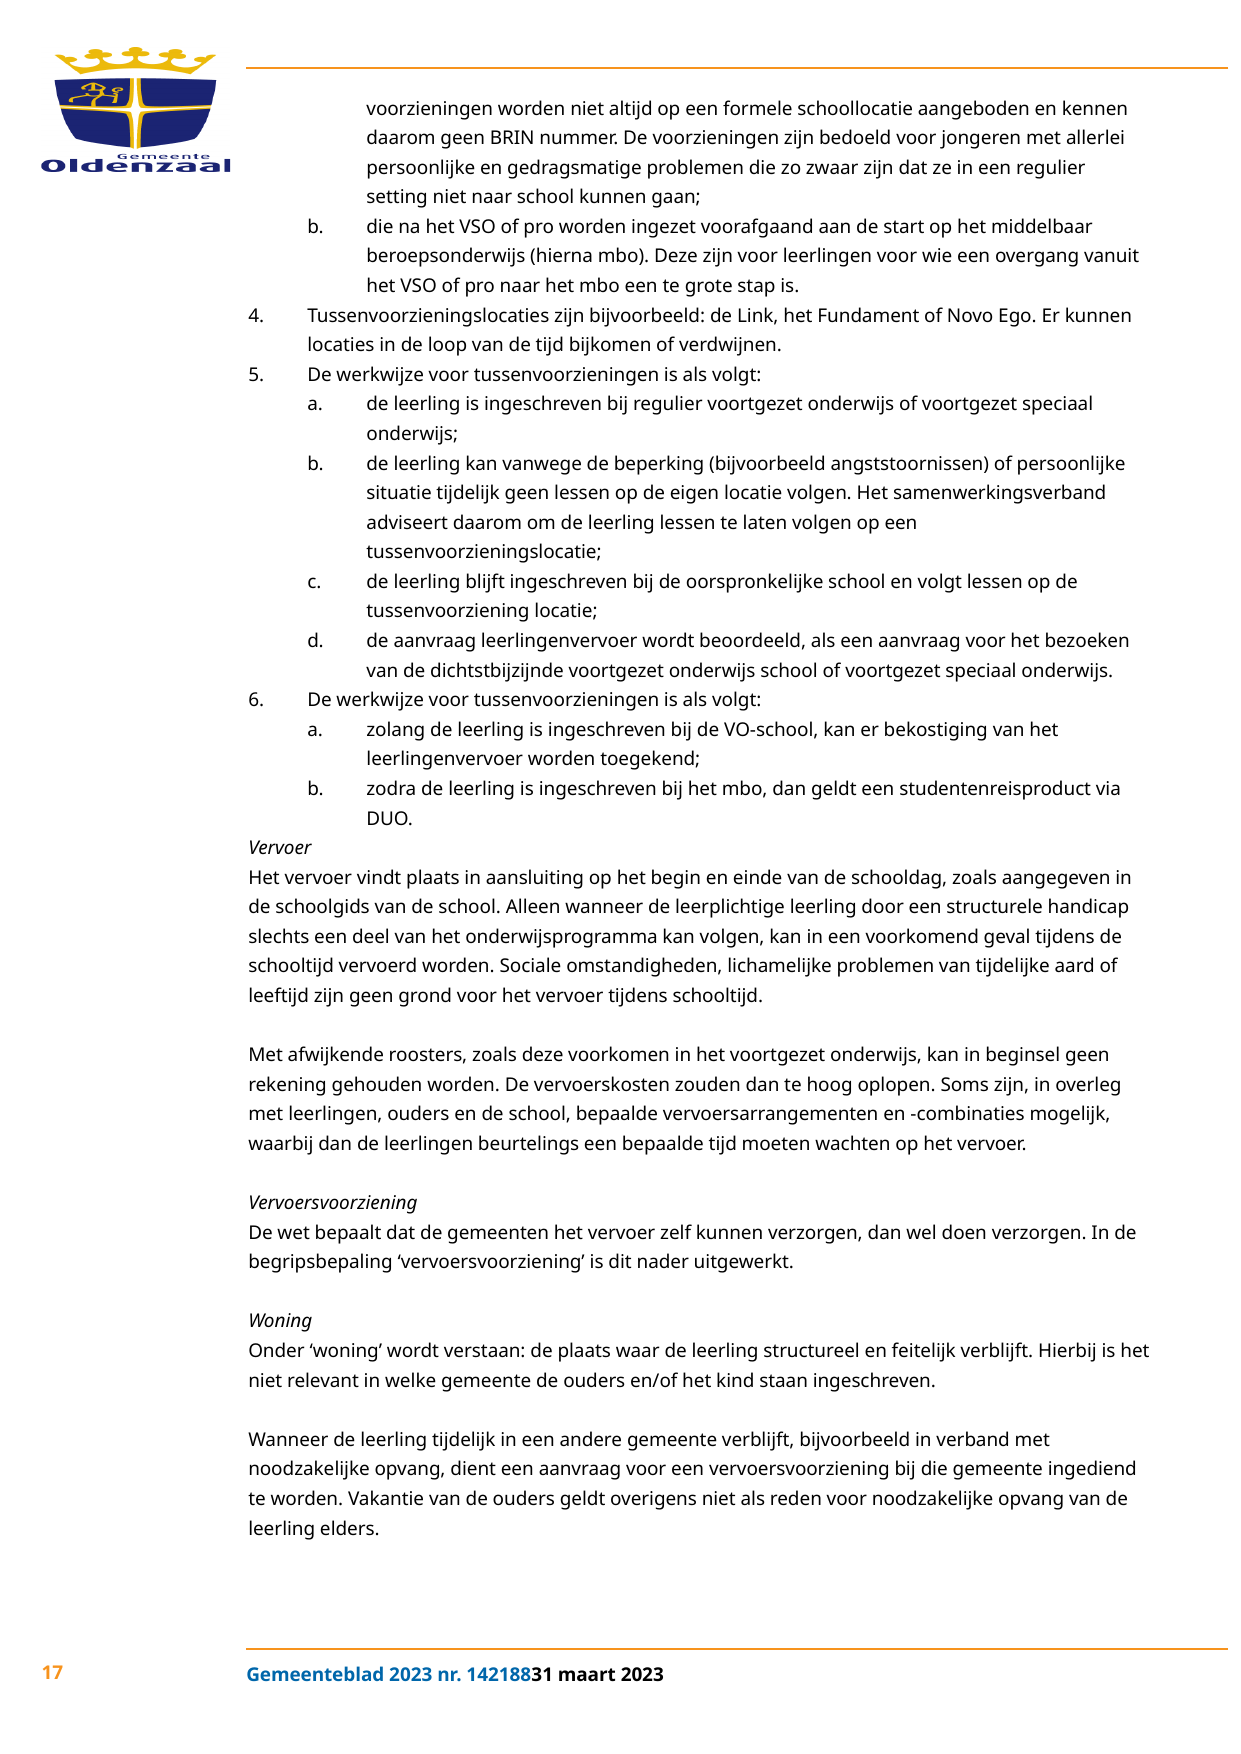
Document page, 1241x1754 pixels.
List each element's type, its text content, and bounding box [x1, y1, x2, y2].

list die na het VSO of pro worden ingezet voorafgaand aan de start op het middelbaar beroepsonderwijs (hierna mbo). Deze zijn voor leerlingen voor wie een overgang vanuit het VSO of pro naar het mbo een te grote stap is. [307, 213, 1152, 298]
list De werkwijze voor tussenvoorzieningen is als volgt: [248, 361, 1152, 387]
text Vervoer [248, 834, 1152, 860]
list Tussenvoorzieningslocaties zijn bijvoorbeeld: de Link, het Fundament of Novo Ego. Er kunnen locaties in de loop van de tijd bijkomen of verdwijnen. [248, 302, 1152, 357]
list De werkwijze voor tussenvoorzieningen is als volgt: [248, 686, 1152, 712]
text Onder ‘woning’ wordt verstaan: de plaats waar de leerling structureel en feitelijk verblijft. Hierbij is het niet relevant in welke gemeente de ouders en/of het kind staan ingeschreven. [248, 1337, 1152, 1393]
text Het vervoer vindt plaats in aansluiting op het begin en einde van de schooldag, zoals aangegeven in de schoolgids van de school. Alleen wanneer de leerplichtige leerling door een structurele handicap slechts een deel van het onderwijsprogramma kan volgen, kan in een voorkomend geval tijdens de schooltijd vervoerd worden. Sociale omstandigheden, lichamelijke problemen van tijdelijke aard of leeftijd zijn geen grond voor het vervoer tijdens schooltijd. [248, 864, 1152, 1008]
text Woning [248, 1308, 1152, 1333]
list de aanvraag leerlingenvervoer wordt beoordeeld, als een aanvraag voor het bezoeken van de dichtstbijzijnde voortgezet onderwijs school of voortgezet speciaal onderwijs. [307, 627, 1152, 683]
text Vervoersvoorziening [248, 1189, 1152, 1215]
list voorzieningen worden niet altijd op een formele schoollocatie aangeboden en kennen daarom geen BRIN nummer. De voorzieningen zijn bedoeld voor jongeren met allerlei persoonlijke en gedragsmatige problemen die zo zwaar zijn dat ze in een regulier setting niet naar school kunnen gaan; [307, 95, 1152, 209]
list de leerling kan vanwege de beperking (bijvoorbeeld angststoornissen) of persoonlijke situatie tijdelijk geen lessen op de eigen locatie volgen. Het samenwerkingsverband adviseert daarom om de leerling lessen te laten volgen op een tussenvoorzieningslocatie; [307, 450, 1152, 564]
list zolang de leerling is ingeschreven bij de VO-school, kan er bekostiging van het leerlingenvervoer worden toegekend; [307, 716, 1152, 771]
list zodra de leerling is ingeschreven bij het mbo, dan geldt een studentenreisproduct via DUO. [307, 775, 1152, 831]
text De wet bepaalt dat de gemeenten het vervoer zelf kunnen verzorgen, dan wel doen verzorgen. In de begripsbepaling ‘vervoersvoorziening’ is dit nader uitgewerkt. [248, 1219, 1152, 1274]
text Met afwijkende roosters, zoals deze voorkomen in het voortgezet onderwijs, kan in beginsel geen rekening gehouden worden. De vervoerskosten zouden dan te hoog oplopen. Soms zijn, in overleg met leerlingen, ouders en de school, bepaalde vervoersarrangementen en -combinaties mogelijk, waarbij dan de leerlingen beurtelings een bepaalde tijd moeten wachten op het vervoer. [248, 1041, 1152, 1156]
picture [41, 47, 231, 172]
text Wanneer de leerling tijdelijk in een andere gemeente verblijft, bijvoorbeeld in verband met noodzakelijke opvang, dient een aanvraag voor een vervoersvoorziening bij die gemeente ingediend te worden. Vakantie van de ouders geldt overigens niet als reden voor noodzakelijke opvang van de leerling elders. [248, 1426, 1152, 1541]
list de leerling blijft ingeschreven bij de oorspronkelijke school en volgt lessen op de tussenvoorziening locatie; [307, 568, 1152, 623]
list de leerling is ingeschreven bij regulier voortgezet onderwijs of voortgezet speciaal onderwijs; [307, 391, 1152, 446]
